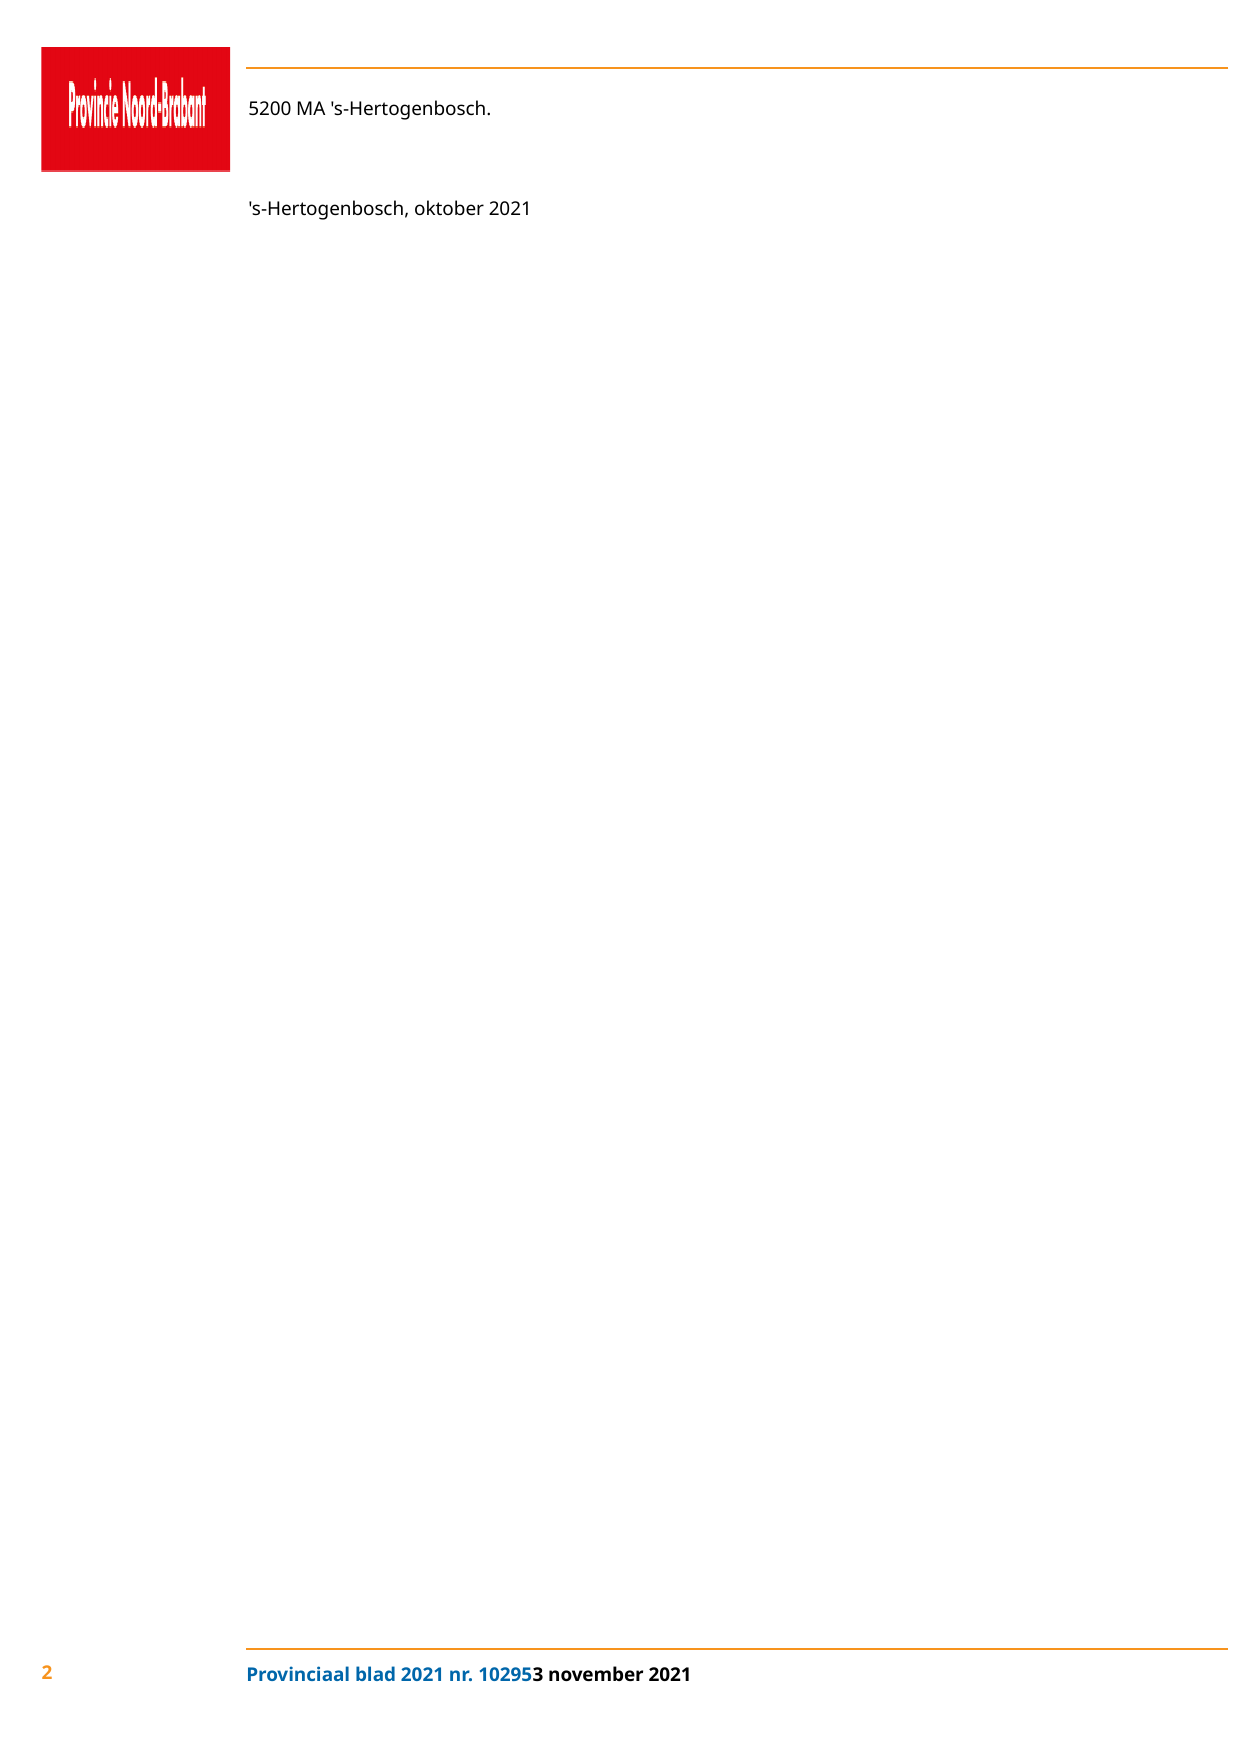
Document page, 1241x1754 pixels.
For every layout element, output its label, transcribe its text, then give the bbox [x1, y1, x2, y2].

picture [41, 47, 231, 172]
text 's-Hertogenbosch, oktober 2021 [248, 196, 1152, 221]
text 5200 MA 's-Hertogenbosch. [248, 95, 1152, 121]
